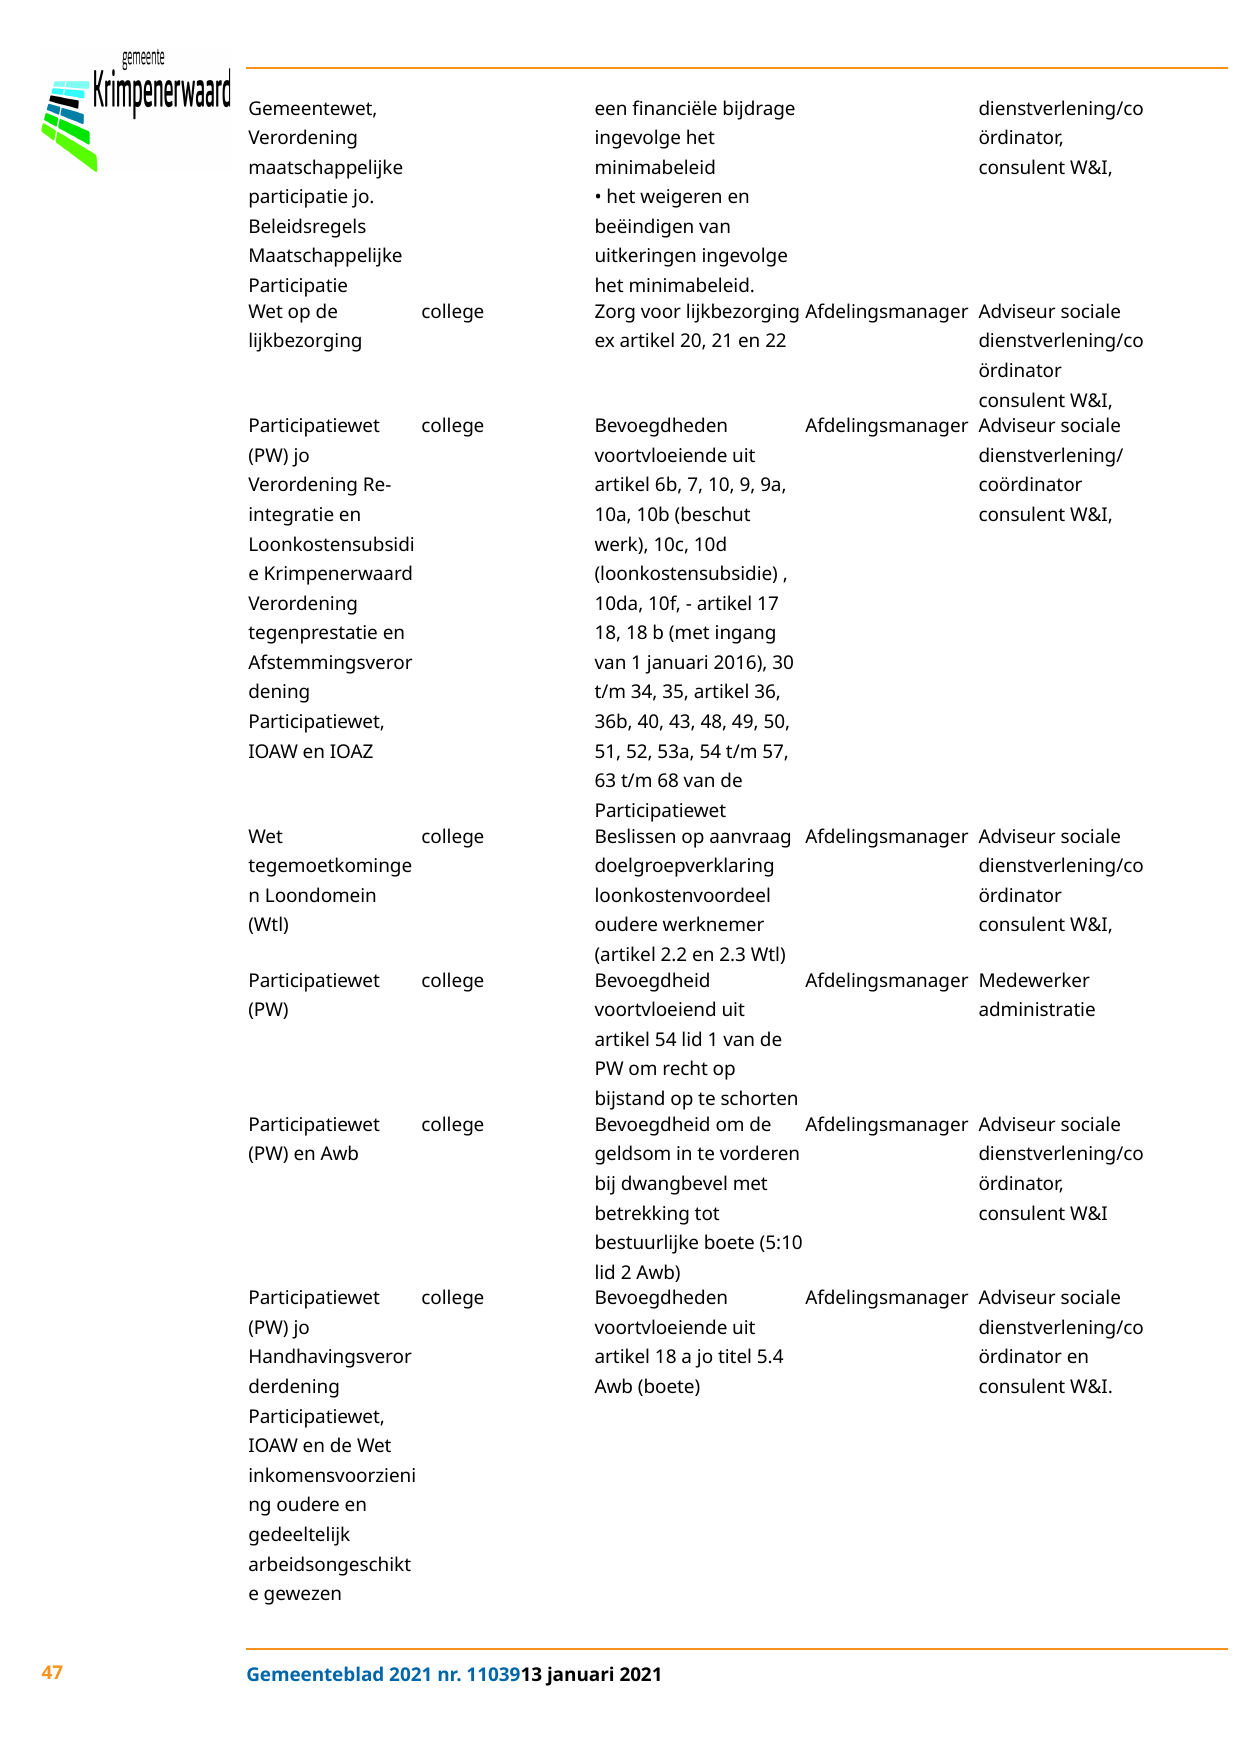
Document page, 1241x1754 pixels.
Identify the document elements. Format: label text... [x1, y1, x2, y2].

table_cell [805, 95, 978, 298]
table_cell college [421, 413, 594, 823]
table_cell Afdelingsmanager [805, 967, 978, 1111]
table_cell Participatiewet (PW) jo Verordening Re-integratie en Loonkostensubsidie Krimpenerwaard Verordening tegenprestatie en Afstemmingsverordening Participatiewet, IOAW en IOAZ [248, 413, 421, 823]
table_cell Zorg voor lijkbezorging ex artikel 20, 21 en 22 [594, 298, 805, 412]
table_cell een financiële bijdrage ingevolge het minimabeleid • het weigeren en beëindigen van uitkeringen ingevolge het minimabeleid. [594, 95, 805, 298]
table_cell Adviseur sociale dienstverlening/coördinator, consulent W&I [978, 1111, 1152, 1284]
picture [41, 47, 231, 172]
table_cell college [421, 967, 594, 1111]
table_cell Afdelingsmanager [805, 823, 978, 967]
table_cell Bevoegdheid om de geldsom in te vorderen bij dwangbevel met betrekking tot bestuurlijke boete (5:10 lid 2 Awb) [594, 1111, 805, 1284]
table_cell Wet tegemoetkomingen Loondomein (Wtl) [248, 823, 421, 967]
table_cell Adviseur sociale dienstverlening/coördinator consulent W&I, [978, 823, 1152, 967]
table_cell Participatiewet (PW) en Awb [248, 1111, 421, 1284]
table_cell Bevoegdheden voortvloeiende uit artikel 6b, 7, 10, 9, 9a, 10a, 10b (beschut werk), 10c, 10d (loonkostensubsidie) , 10da, 10f, - artikel 17 18, 18 b (met ingang van 1 januari 2016), 30 t/m 34, 35, artikel 36, 36b, 40, 43, 48, 49, 50, 51, 52, 53a, 54 t/m 57, 63 t/m 68 van de Participatiewet [594, 413, 805, 823]
table_cell Gemeentewet, Verordening maatschappelijke participatie jo. Beleidsregels Maatschappelijke Participatie [248, 95, 421, 298]
table_cell Afdelingsmanager [805, 413, 978, 823]
table_cell Adviseur sociale dienstverlening/ coördinator consulent W&I, [978, 413, 1152, 823]
table_cell Afdelingsmanager [805, 298, 978, 412]
table_cell Afdelingsmanager [805, 1111, 978, 1284]
table_cell Adviseur sociale dienstverlening/coördinator en consulent W&I. [978, 1285, 1152, 1606]
table_cell dienstverlening/coördinator, consulent W&I, [978, 95, 1152, 298]
table_cell college [421, 1111, 594, 1284]
table_cell Participatiewet (PW) [248, 967, 421, 1111]
table_cell Participatiewet (PW) jo Handhavingsverorderdening Participatiewet, IOAW en de Wet inkomensvoorziening oudere en gedeeltelijk arbeidsongeschikte gewezen [248, 1285, 421, 1606]
table_cell Bevoegdheden voortvloeiende uit artikel 18 a jo titel 5.4 Awb (boete) [594, 1285, 805, 1606]
table_cell Medewerker administratie [978, 967, 1152, 1111]
table_cell Beslissen op aanvraag doelgroepverklaring loonkostenvoordeel oudere werknemer (artikel 2.2 en 2.3 Wtl) [594, 823, 805, 967]
table_cell college [421, 823, 594, 967]
table_cell college [421, 1285, 594, 1606]
table_cell [421, 95, 594, 298]
table_cell Bevoegdheid voortvloeiend uit artikel 54 lid 1 van de PW om recht op bijstand op te schorten [594, 967, 805, 1111]
table_cell Adviseur sociale dienstverlening/coördinator consulent W&I, [978, 298, 1152, 412]
table_cell Afdelingsmanager [805, 1285, 978, 1606]
table_cell Wet op de lijkbezorging [248, 298, 421, 412]
table_cell college [421, 298, 594, 412]
